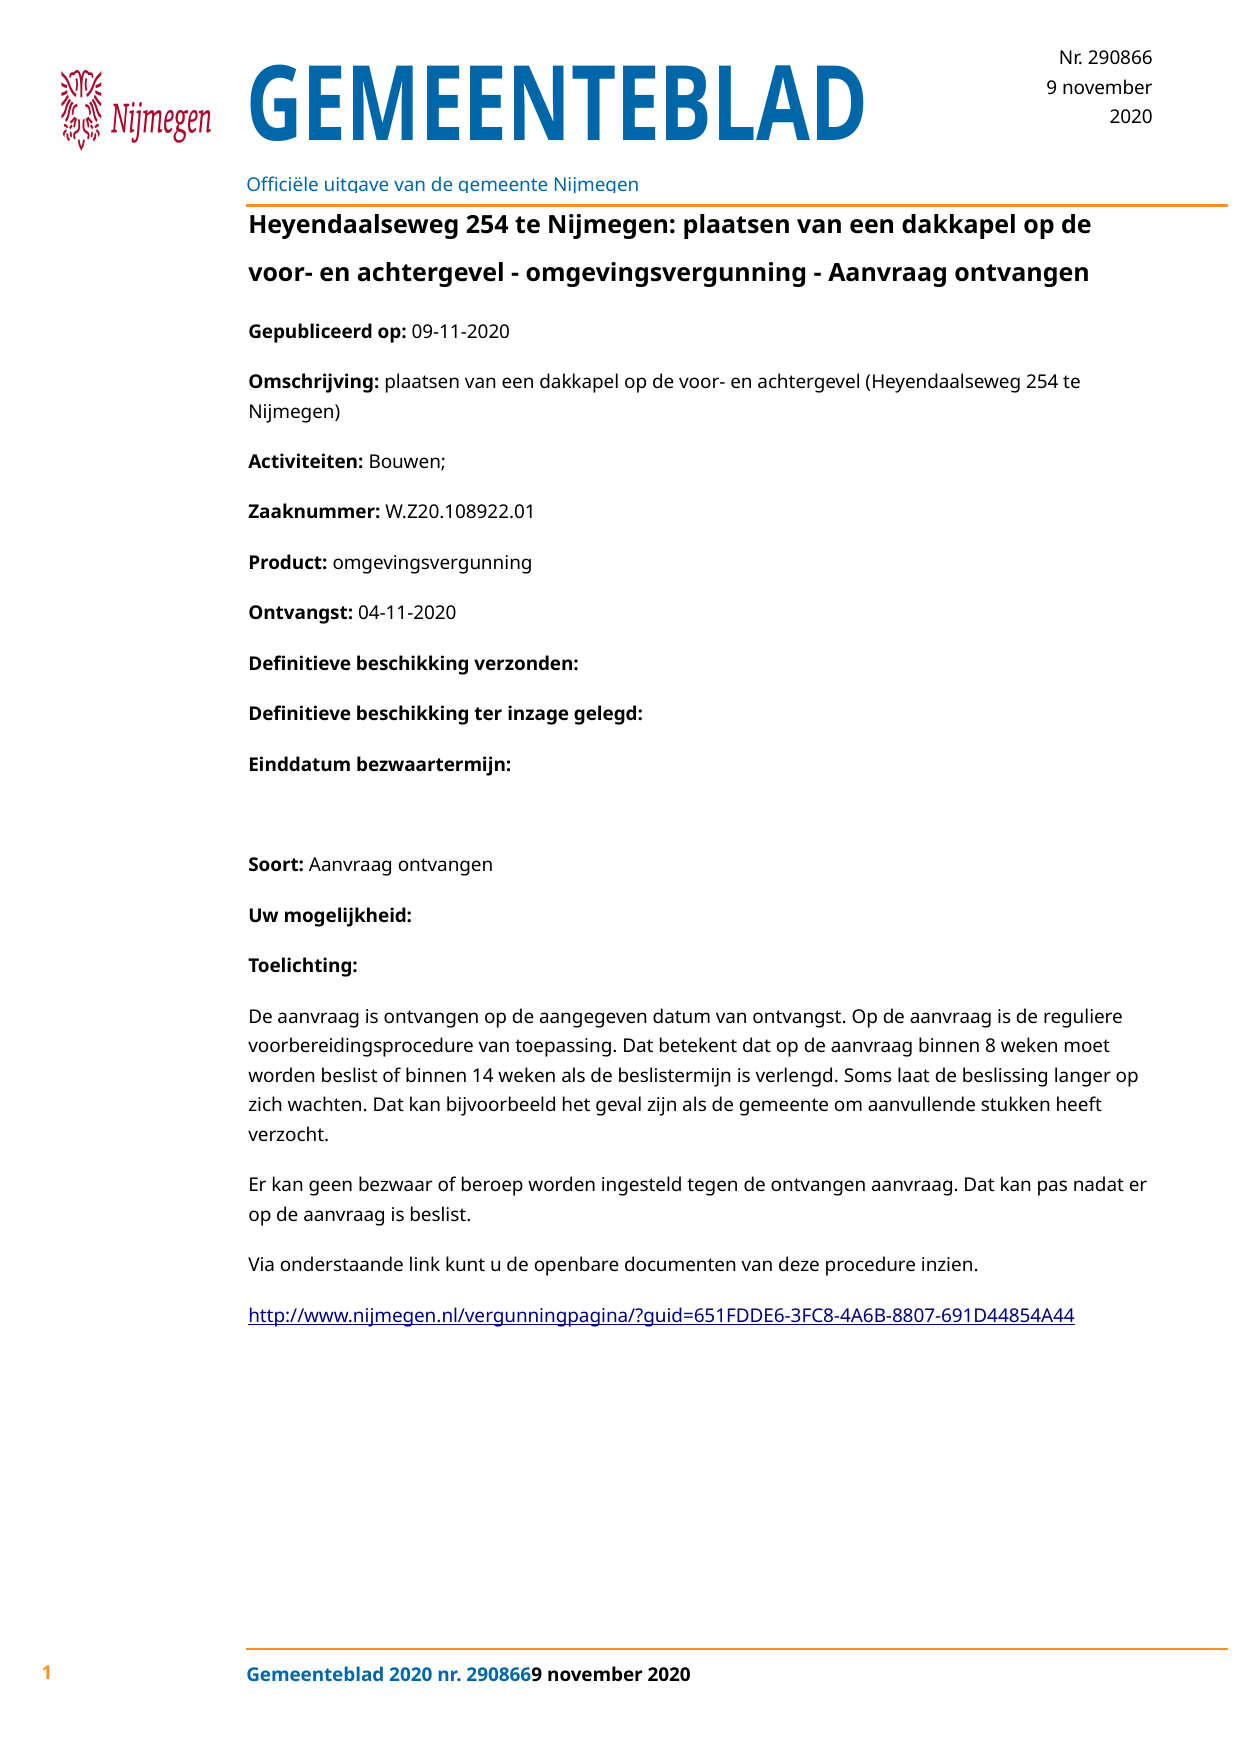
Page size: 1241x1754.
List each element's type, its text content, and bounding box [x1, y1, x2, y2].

text Toelichting: [248, 952, 1152, 978]
text Heyendaalseweg 254 te Nijmegen: plaatsen van een dakkapel op de voor- en achtergevel - omgevingsvergunning - Aanvraag ontvangen [248, 207, 1152, 288]
text Via onderstaande link kunt u de openbare documenten van deze procedure inzien. [248, 1252, 1152, 1277]
text Activiteiten: Bouwen; [248, 448, 1152, 474]
text Zaaknummer: W.Z20.108922.01 [248, 499, 1152, 524]
text Soort: Aanvraag ontvangen [248, 852, 1152, 877]
text Er kan geen bezwaar of beroep worden ingesteld tegen de ontvangen aanvraag. Dat kan pas nadat er op de aanvraag is beslist. [248, 1172, 1152, 1227]
picture [41, 47, 231, 172]
text Ontvangst: 04-11-2020 [248, 599, 1152, 625]
text Uw mogelijkheid: [248, 902, 1152, 928]
text Gepubliceerd op: 09-11-2020 [248, 318, 1152, 344]
text Omschrijving: plaatsen van een dakkapel op de voor- en achtergevel (Heyendaalseweg 254 te Nijmegen) [248, 368, 1152, 424]
text http://www.nijmegen.nl/vergunningpagina/?guid=651FDDE6-3FC8-4A6B-8807-691D44854A44 [248, 1302, 1152, 1328]
text De aanvraag is ontvangen op de aangegeven datum van ontvangst. Op de aanvraag is de reguliere voorbereidingsprocedure van toepassing. Dat betekent dat op de aanvraag binnen 8 weken moet worden beslist of binnen 14 weken als de beslistermijn is verlengd. Soms laat de beslissing langer op zich wachten. Dat kan bijvoorbeeld het geval zijn als de gemeente om aanvullende stukken heeft verzocht. [248, 1003, 1152, 1147]
text Definitieve beschikking ter inzage gelegd: [248, 700, 1152, 726]
text Einddatum bezwaartermijn: [248, 751, 1152, 777]
text Product: omgevingsvergunning [248, 549, 1152, 575]
text Definitieve beschikking verzonden: [248, 650, 1152, 676]
